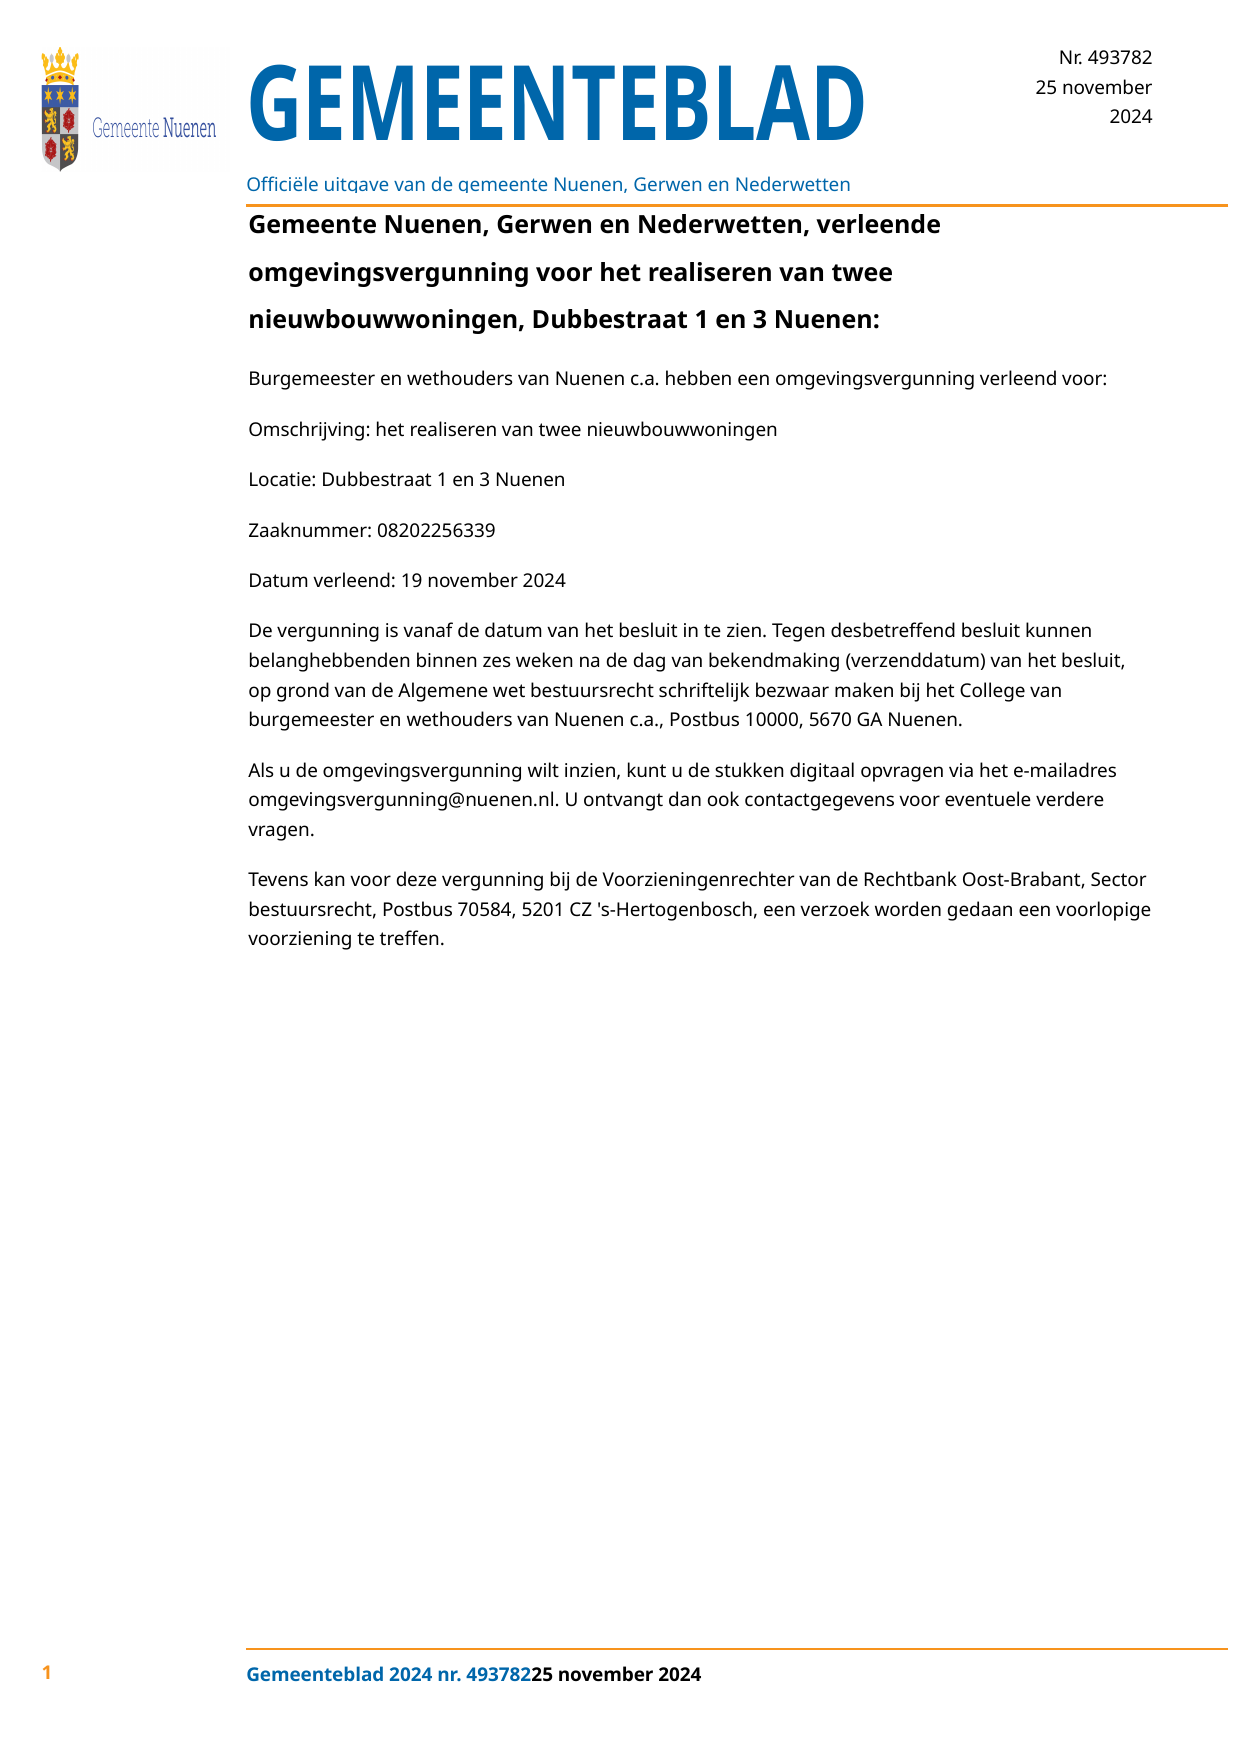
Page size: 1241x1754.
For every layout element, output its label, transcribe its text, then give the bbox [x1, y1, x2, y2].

text Zaaknummer: 08202256339 [248, 517, 1152, 542]
picture [41, 47, 231, 172]
text Gemeente Nuenen, Gerwen en Nederwetten, verleende omgevingsvergunning voor het realiseren van twee nieuwbouwwoningen, Dubbestraat 1 en 3 Nuenen: [248, 207, 1152, 336]
text Omschrijving: het realiseren van twee nieuwbouwwoningen [248, 416, 1152, 442]
text Burgemeester en wethouders van Nuenen c.a. hebben een omgevingsvergunning verleend voor: [248, 366, 1152, 391]
text Als u de omgevingsvergunning wilt inzien, kunt u de stukken digitaal opvragen via het e-mailadres omgevingsvergunning@nuenen.nl. U ontvangt dan ook contactgegevens voor eventuele verdere vragen. [248, 757, 1152, 842]
text Datum verleend: 19 november 2024 [248, 567, 1152, 593]
text Locatie: Dubbestraat 1 en 3 Nuenen [248, 466, 1152, 492]
text De vergunning is vanaf de datum van het besluit in te zien. Tegen desbetreffend besluit kunnen belanghebbenden binnen zes weken na de dag van bekendmaking (verzenddatum) van het besluit, op grond van de Algemene wet bestuursrecht schriftelijk bezwaar maken bij het College van burgemeester en wethouders van Nuenen c.a., Postbus 10000, 5670 GA Nuenen. [248, 618, 1152, 732]
text Tevens kan voor deze vergunning bij de Voorzieningenrechter van de Rechtbank Oost-Brabant, Sector bestuursrecht, Postbus 70584, 5201 CZ 's-Hertogenbosch, een verzoek worden gedaan een voorlopige voorziening te treffen. [248, 866, 1152, 951]
